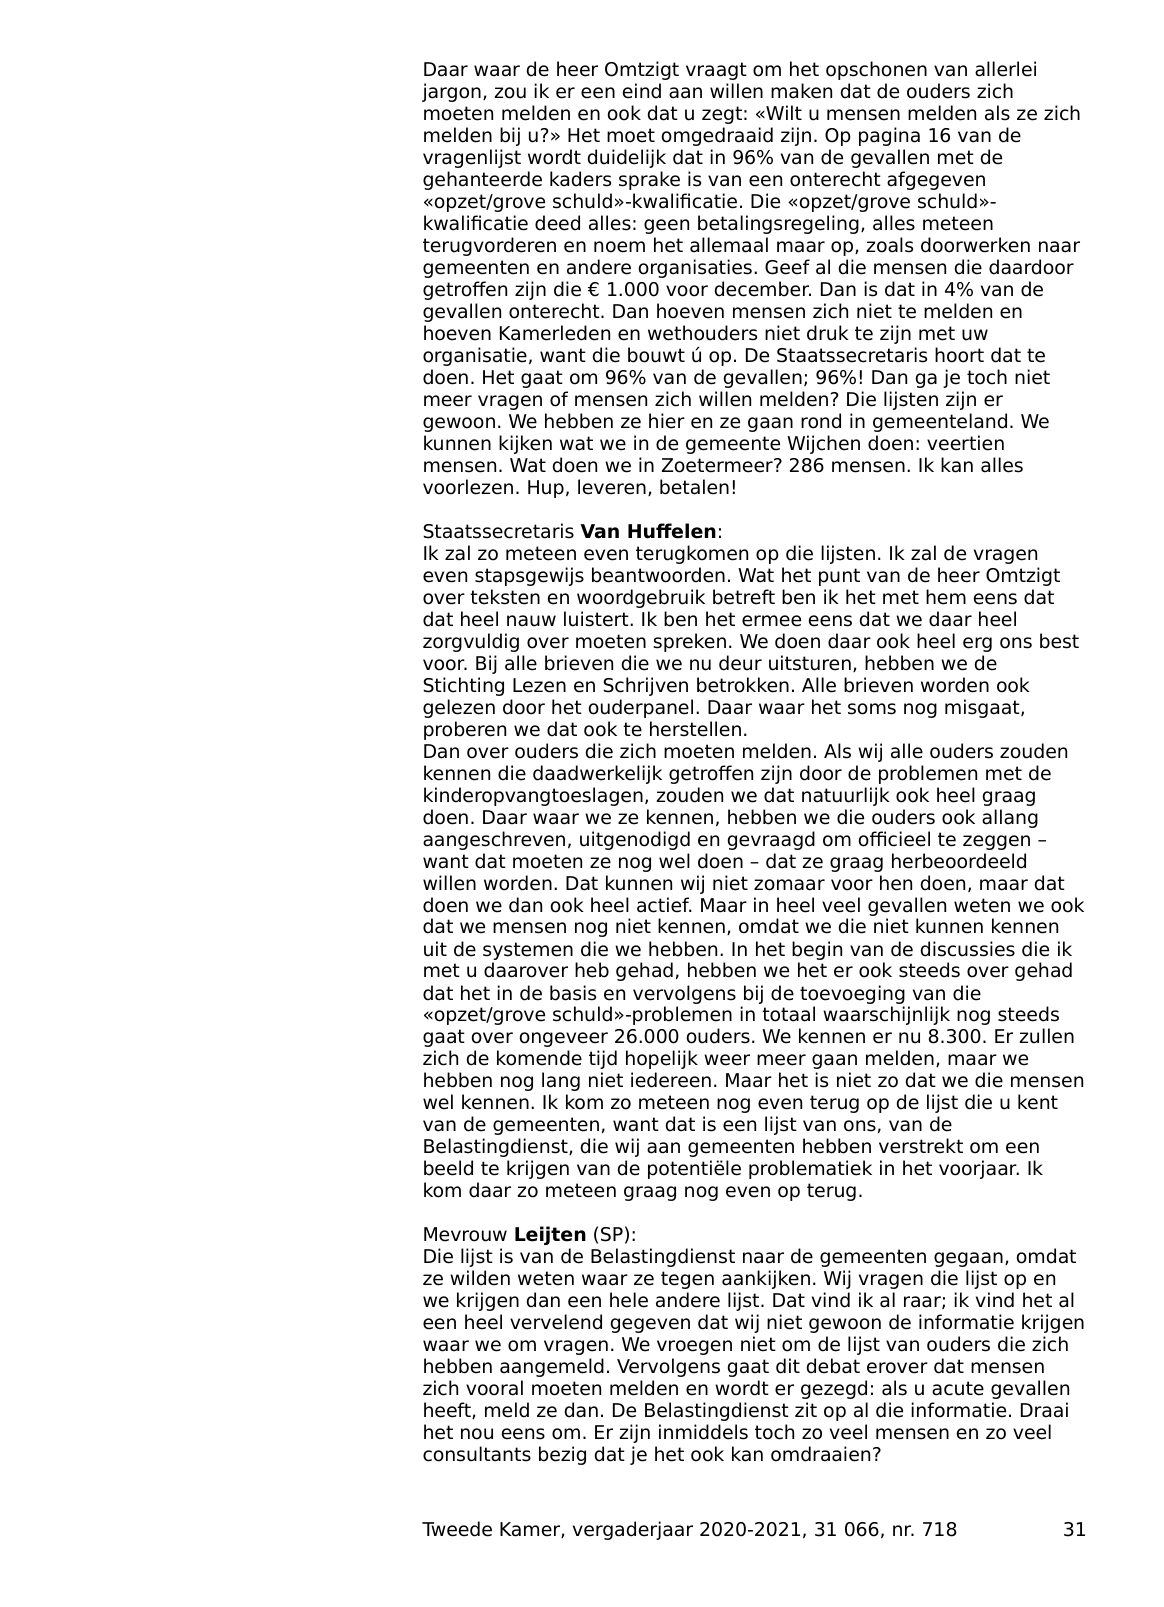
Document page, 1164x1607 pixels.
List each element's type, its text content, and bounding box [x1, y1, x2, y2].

text Ik zal zo meteen even terugkomen op die lijsten. Ik zal de vragen even stapsgewijs beantwoorden. Wat het punt van de heer Omtzigt over teksten en woordgebruik betreft ben ik het met hem eens dat dat heel nauw luistert. Ik ben het ermee eens dat we daar heel zorgvuldig over moeten spreken. We doen daar ook heel erg ons best voor. Bij alle brieven die we nu deur uitsturen, hebben we de Stichting Lezen en Schrijven betrokken. Alle brieven worden ook gelezen door het ouderpanel. Daar waar het soms nog misgaat, proberen we dat ook te herstellen. [422, 543, 1087, 741]
text Mevrouw Leijten (SP): [422, 1224, 1087, 1246]
text Daar waar de heer Omtzigt vraagt om het opschonen van allerlei jargon, zou ik er een eind aan willen maken dat de ouders zich moeten melden en ook dat u zegt: «Wilt u mensen melden als ze zich melden bij u?» Het moet omgedraaid zijn. Op pagina 16 van de vragenlijst wordt duidelijk dat in 96% van de gevallen met de gehanteerde kaders sprake is van een onterecht afgegeven «opzet/grove schuld»-kwalificatie. Die «opzet/grove schuld»-kwalificatie deed alles: geen betalingsregeling, alles meteen terugvorderen en noem het allemaal maar op, zoals doorwerken naar gemeenten en andere organisaties. Geef al die mensen die daardoor getroffen zijn die € 1.000 voor december. Dan is dat in 4% van de gevallen onterecht. Dan hoeven mensen zich niet te melden en hoeven Kamerleden en wethouders niet druk te zijn met uw organisatie, want die bouwt ú op. De Staatssecretaris hoort dat te doen. Het gaat om 96% van de gevallen; 96%! Dan ga je toch niet meer vragen of mensen zich willen melden? Die lijsten zijn er gewoon. We hebben ze hier en ze gaan rond in gemeenteland. We kunnen kijken wat we in de gemeente Wijchen doen: veertien mensen. Wat doen we in Zoetermeer? 286 mensen. Ik kan alles voorlezen. Hup, leveren, betalen! [422, 59, 1087, 499]
text Staatssecretaris Van Huffelen: [422, 521, 1087, 543]
text Die lijst is van de Belastingdienst naar de gemeenten gegaan, omdat ze wilden weten waar ze tegen aankijken. Wij vragen die lijst op en we krijgen dan een hele andere lijst. Dat vind ik al raar; ik vind het al een heel vervelend gegeven dat wij niet gewoon de informatie krijgen waar we om vragen. We vroegen niet om de lijst van ouders die zich hebben aangemeld. Vervolgens gaat dit debat erover dat mensen zich vooral moeten melden en wordt er gezegd: als u acute gevallen heeft, meld ze dan. De Belastingdienst zit op al die informatie. Draai het nou eens om. Er zijn inmiddels toch zo veel mensen en zo veel consultants bezig dat je het ook kan omdraaien? [422, 1246, 1087, 1466]
text Dan over ouders die zich moeten melden. Als wij alle ouders zouden kennen die daadwerkelijk getroffen zijn door de problemen met de kinderopvangtoeslagen, zouden we dat natuurlijk ook heel graag doen. Daar waar we ze kennen, hebben we die ouders ook allang aangeschreven, uitgenodigd en gevraagd om officieel te zeggen – want dat moeten ze nog wel doen – dat ze graag herbeoordeeld willen worden. Dat kunnen wij niet zomaar voor hen doen, maar dat doen we dan ook heel actief. Maar in heel veel gevallen weten we ook dat we mensen nog niet kennen, omdat we die niet kunnen kennen uit de systemen die we hebben. In het begin van de discussies die ik met u daarover heb gehad, hebben we het er ook steeds over gehad dat het in de basis en vervolgens bij de toevoeging van die «opzet/grove schuld»-problemen in totaal waarschijnlijk nog steeds gaat over ongeveer 26.000 ouders. We kennen er nu 8.300. Er zullen zich de komende tijd hopelijk weer meer gaan melden, maar we hebben nog lang niet iedereen. Maar het is niet zo dat we die mensen wel kennen. Ik kom zo meteen nog even terug op de lijst die u kent van de gemeenten, want dat is een lijst van ons, van de Belastingdienst, die wij aan gemeenten hebben verstrekt om een beeld te krijgen van de potentiële problematiek in het voorjaar. Ik kom daar zo meteen graag nog even op terug. [422, 741, 1087, 1202]
